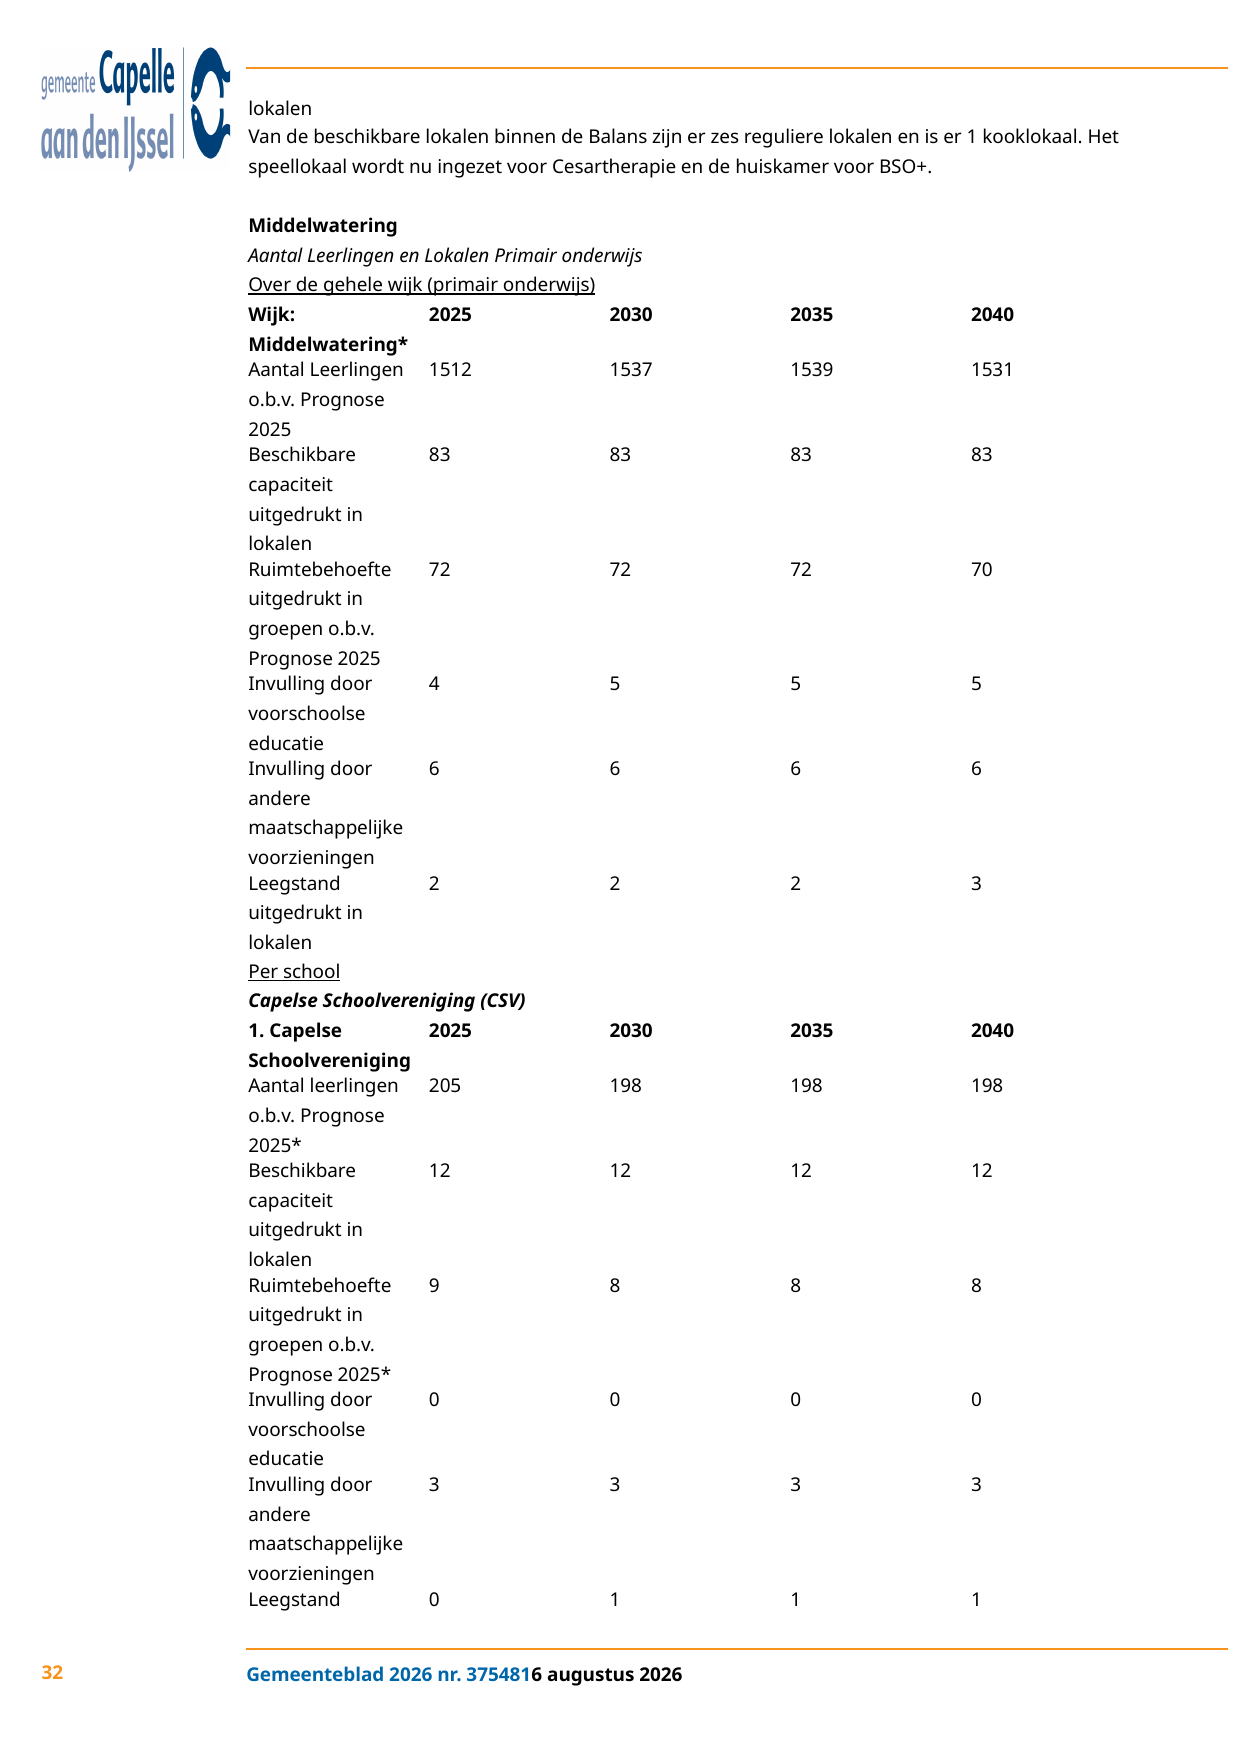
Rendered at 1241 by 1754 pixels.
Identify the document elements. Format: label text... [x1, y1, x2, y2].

table_cell 0 [429, 1586, 609, 1612]
table_cell 1539 [790, 357, 971, 442]
table_cell 5 [971, 671, 1152, 755]
table_cell 12 [971, 1158, 1152, 1272]
table_cell 3 [971, 1471, 1152, 1586]
text Middelwatering [248, 212, 1152, 238]
table_cell 72 [790, 556, 971, 671]
table_cell 9 [429, 1272, 609, 1386]
table_cell 1512 [429, 357, 609, 442]
table_cell Invulling door voorschoolse educatie [248, 1386, 429, 1471]
table_header 2030 [609, 301, 790, 357]
table_header 2040 [971, 301, 1152, 357]
table_cell 3 [790, 1471, 971, 1586]
text Capelse Schoolvereniging (CSV) [248, 988, 1152, 1013]
table_cell lokalen [248, 95, 429, 121]
text Per school [248, 958, 1152, 984]
table_cell 2 [609, 870, 790, 955]
table_cell 2 [429, 870, 609, 955]
table_cell 12 [790, 1158, 971, 1272]
table_cell 83 [609, 442, 790, 556]
text Van de beschikbare lokalen binnen de Balans zijn er zes reguliere lokalen en is er 1 kooklokaal. Het speellokaal wordt nu ingezet voor Cesartherapie en de huiskamer voor BSO+. [248, 124, 1152, 179]
table_cell Invulling door voorschoolse educatie [248, 671, 429, 755]
table_cell 0 [429, 1386, 609, 1471]
table_cell 1531 [971, 357, 1152, 442]
table_header Wijk: Middelwatering* [248, 301, 429, 357]
table_cell [971, 95, 1152, 121]
table_cell 0 [971, 1386, 1152, 1471]
table_cell Ruimtebehoefte uitgedrukt in groepen o.b.v. Prognose 2025* [248, 1272, 429, 1386]
table_cell 3 [609, 1471, 790, 1586]
table_header 1. Capelse Schoolvereniging [248, 1017, 429, 1073]
table_cell 5 [609, 671, 790, 755]
table_cell 3 [429, 1471, 609, 1586]
table_cell 1537 [609, 357, 790, 442]
table_cell 1 [971, 1586, 1152, 1612]
text Over de gehele wijk (primair onderwijs) [248, 272, 1152, 297]
table_cell 6 [790, 755, 971, 870]
table_cell Invulling door andere maatschappelijke voorzieningen [248, 755, 429, 870]
text Aantal Leerlingen en Lokalen Primair onderwijs [248, 242, 1152, 268]
table_cell Beschikbare capaciteit uitgedrukt in lokalen [248, 442, 429, 556]
table_cell Ruimtebehoefte uitgedrukt in groepen o.b.v. Prognose 2025 [248, 556, 429, 671]
table_header 2025 [429, 1017, 609, 1073]
table_cell 0 [790, 1386, 971, 1471]
table_header 2035 [790, 1017, 971, 1073]
table_cell 70 [971, 556, 1152, 671]
table_cell 1 [790, 1586, 971, 1612]
table_cell Leegstand [248, 1586, 429, 1612]
picture [41, 47, 231, 172]
table_cell 198 [790, 1073, 971, 1157]
table_cell 5 [790, 671, 971, 755]
table_cell Aantal leerlingen o.b.v. Prognose 2025* [248, 1073, 429, 1157]
table_cell 8 [790, 1272, 971, 1386]
table_cell [609, 95, 790, 121]
table_cell 83 [790, 442, 971, 556]
table_cell 72 [609, 556, 790, 671]
table_cell [429, 95, 609, 121]
table_cell 6 [429, 755, 609, 870]
table_cell 6 [609, 755, 790, 870]
table_cell 12 [609, 1158, 790, 1272]
table_cell Beschikbare capaciteit uitgedrukt in lokalen [248, 1158, 429, 1272]
table_cell 198 [609, 1073, 790, 1157]
table_cell 8 [971, 1272, 1152, 1386]
table_cell 4 [429, 671, 609, 755]
table_cell Leegstand uitgedrukt in lokalen [248, 870, 429, 955]
table_cell Invulling door andere maatschappelijke voorzieningen [248, 1471, 429, 1586]
table_cell 83 [429, 442, 609, 556]
table_cell 0 [609, 1386, 790, 1471]
table_cell 8 [609, 1272, 790, 1386]
table_cell 2 [790, 870, 971, 955]
table_header 2030 [609, 1017, 790, 1073]
table_cell 1 [609, 1586, 790, 1612]
table_header 2025 [429, 301, 609, 357]
table_cell 198 [971, 1073, 1152, 1157]
table_cell 12 [429, 1158, 609, 1272]
table_cell 72 [429, 556, 609, 671]
table_cell [790, 95, 971, 121]
table_cell 83 [971, 442, 1152, 556]
table_header 2040 [971, 1017, 1152, 1073]
table_cell 3 [971, 870, 1152, 955]
table_cell Aantal Leerlingen o.b.v. Prognose 2025 [248, 357, 429, 442]
table_header 2035 [790, 301, 971, 357]
table_cell 205 [429, 1073, 609, 1157]
table_cell 6 [971, 755, 1152, 870]
